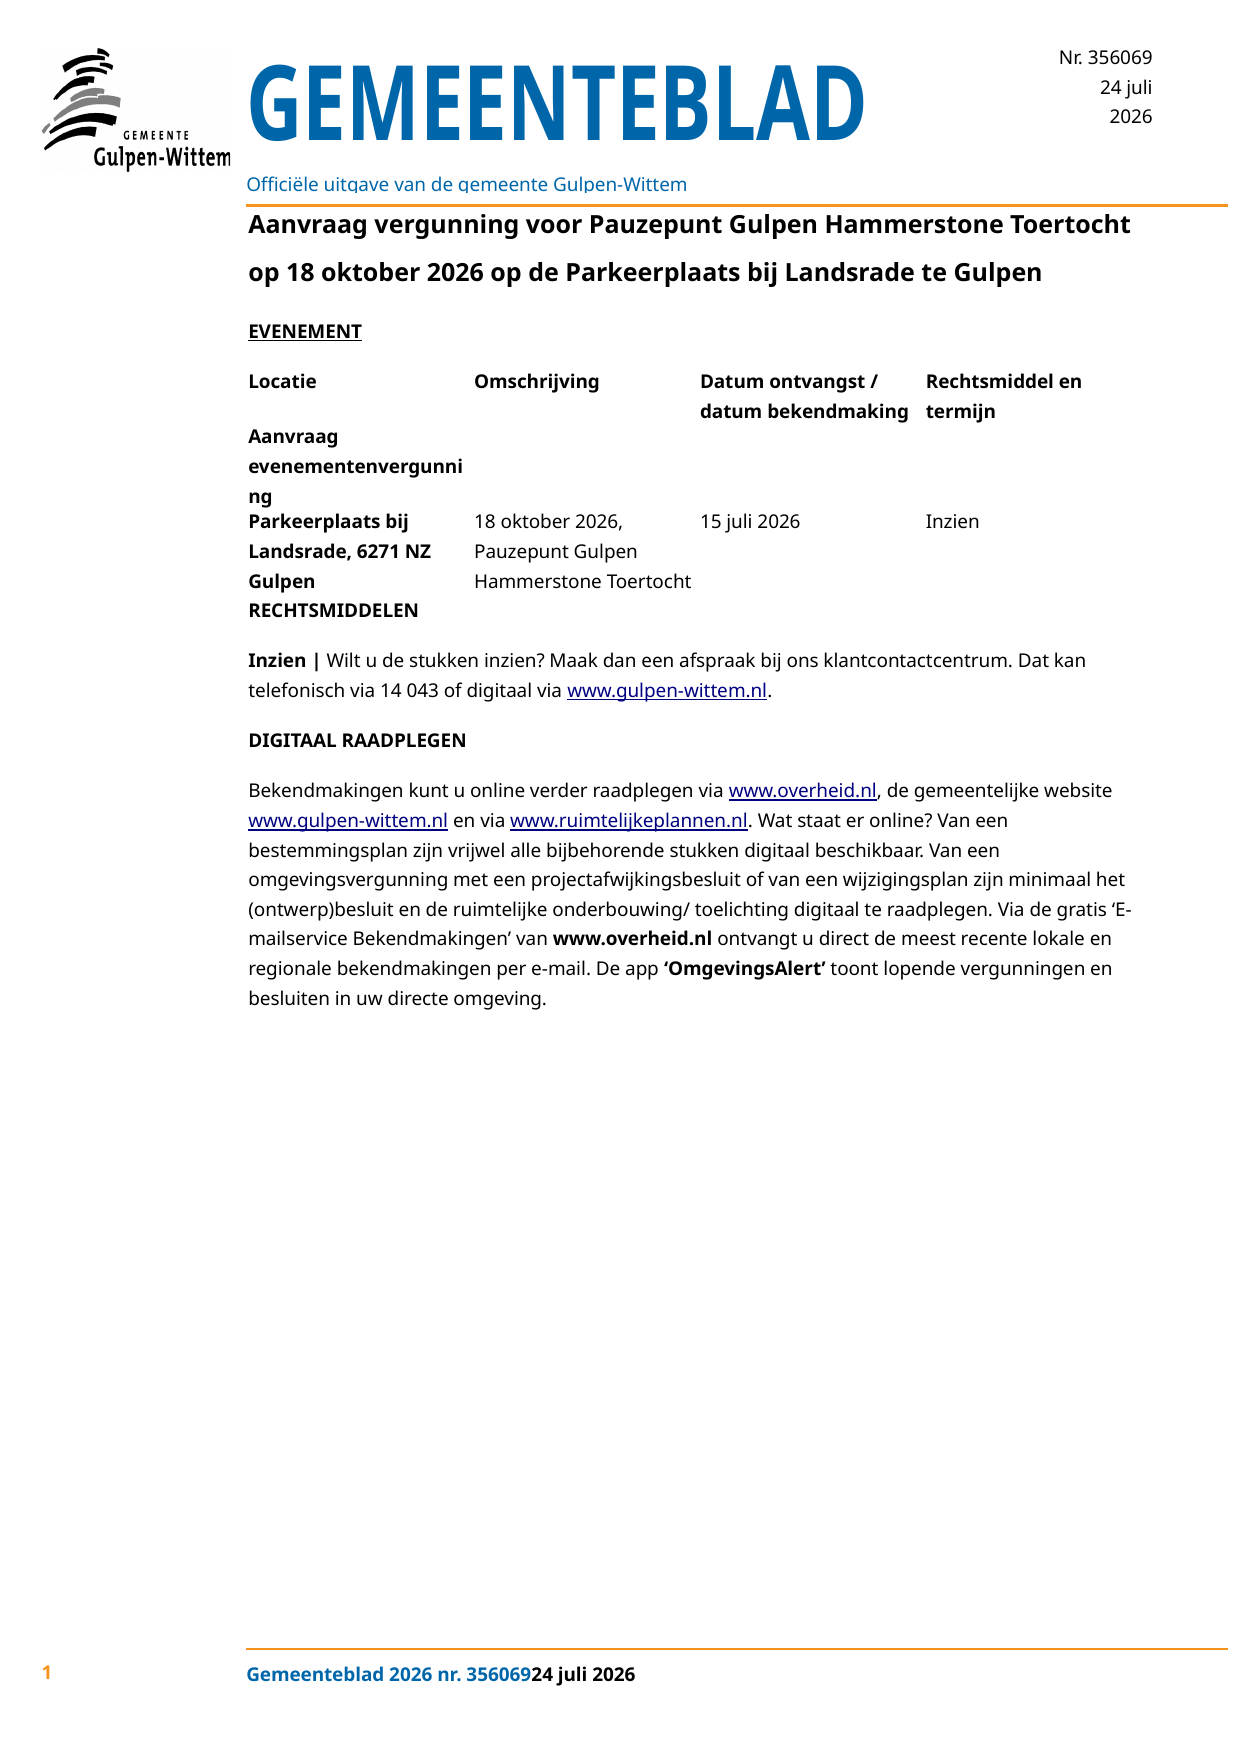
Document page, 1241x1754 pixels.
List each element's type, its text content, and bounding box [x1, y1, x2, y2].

table_cell Parkeerplaats bij Landsrade, 6271 NZ Gulpen [248, 509, 474, 593]
table_cell 18 oktober 2026, Pauzepunt Gulpen Hammerstone Toertocht [474, 509, 700, 593]
table_cell [926, 424, 1152, 509]
text DIGITAAL RAADPLEGEN [248, 727, 1152, 753]
text RECHTSMIDDELEN [248, 597, 1152, 622]
table_header Rechtsmiddel en termijn [926, 369, 1152, 424]
text EVENEMENT [248, 318, 1152, 344]
table_header Datum ontvangst / datum bekendmaking [700, 369, 926, 424]
table_cell [474, 424, 700, 509]
text Inzien | Wilt u de stukken inzien? Maak dan een afspraak bij ons klantcontactcentrum. Dat kan telefonisch via 14 043 of digitaal via www.gulpen-wittem.nl. [248, 647, 1152, 702]
text Bekendmakingen kunt u online verder raadplegen via www.overheid.nl, de gemeentelijke website www.gulpen-wittem.nl en via www.ruimtelijkeplannen.nl. Wat staat er online? Van een bestemmingsplan zijn vrijwel alle bijbehorende stukken digitaal beschikbaar. Van een omgevingsvergunning met een projectafwijkingsbesluit of van een wijzigingsplan zijn minimaal het (ontwerp)besluit en de ruimtelijke onderbouwing/ toelichting digitaal te raadplegen. Via de gratis ‘E-mailservice Bekendmakingen’ van www.overheid.nl ontvangt u direct de meest recente lokale en regionale bekendmakingen per e-mail. De app ‘OmgevingsAlert’ toont lopende vergunningen en besluiten in uw directe omgeving. [248, 778, 1152, 1010]
table_cell Aanvraag evenementenvergunning [248, 424, 474, 509]
table_cell [700, 424, 926, 509]
table_cell 15 juli 2026 [700, 509, 926, 593]
table_header Omschrijving [474, 369, 700, 424]
table_header Locatie [248, 369, 474, 424]
picture [41, 47, 231, 172]
text Aanvraag vergunning voor Pauzepunt Gulpen Hammerstone Toertocht op 18 oktober 2026 op de Parkeerplaats bij Landsrade te Gulpen [248, 207, 1152, 288]
table_cell Inzien [926, 509, 1152, 593]
